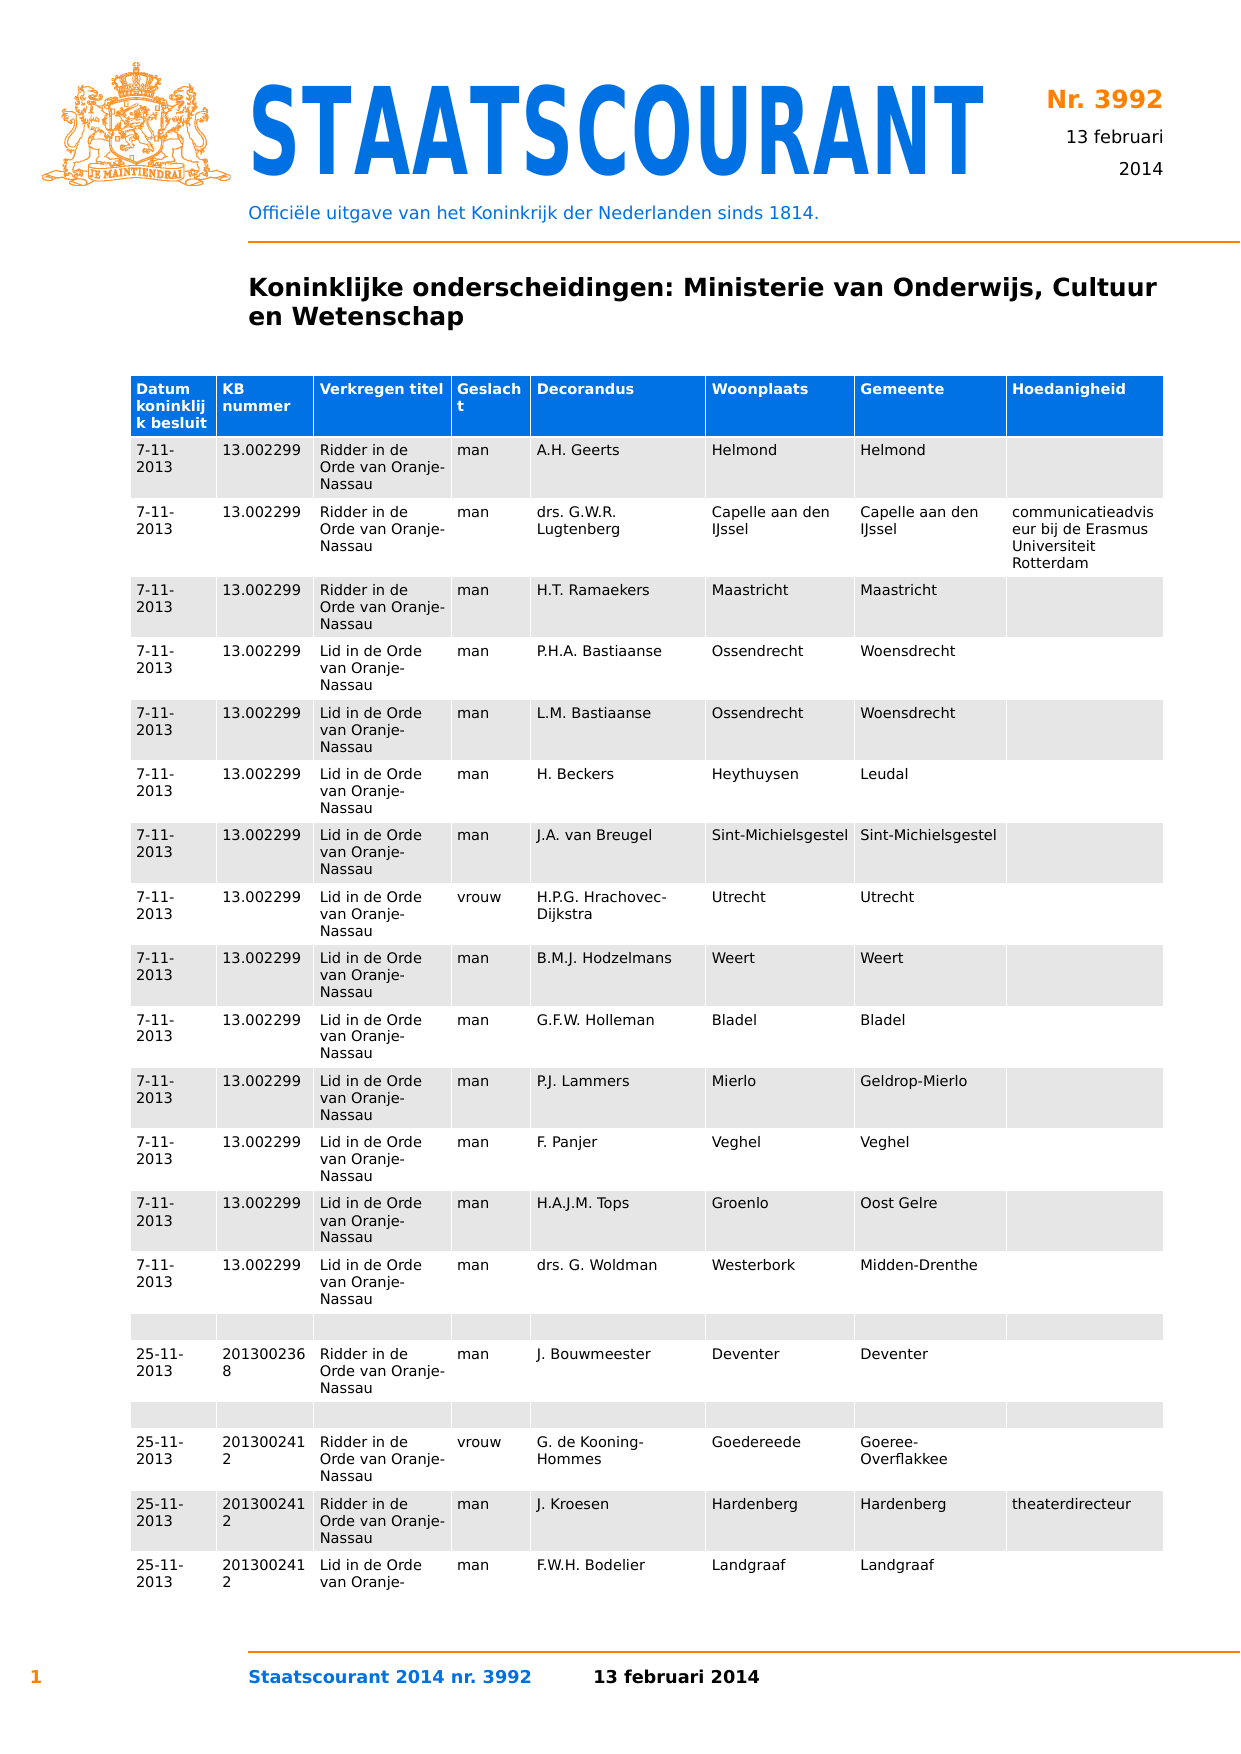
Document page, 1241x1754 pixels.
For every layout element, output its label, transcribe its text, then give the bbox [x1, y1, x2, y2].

table_cell man [452, 577, 530, 637]
table_cell [314, 1402, 451, 1428]
table_cell H.P.G. Hrachovec-Dijkstra [531, 884, 705, 944]
table_cell [855, 1314, 1006, 1340]
table_cell [531, 1402, 705, 1428]
table_cell Ridder in de Orde van Oranje-Nassau [314, 1341, 451, 1401]
table_cell [1007, 438, 1163, 498]
table_cell Lid in de Orde van Oranje-Nassau [314, 1068, 451, 1128]
table_cell [1007, 823, 1163, 883]
table_cell man [452, 823, 530, 883]
table_header STAATSCOURANT [248, 62, 998, 203]
table_cell 2014 [998, 153, 1240, 203]
table_cell Bladel [706, 1007, 854, 1067]
table_cell [131, 1402, 216, 1428]
table_cell [1007, 1252, 1163, 1312]
table_cell Maastricht [855, 577, 1006, 637]
table_cell 25-11-2013 [131, 1491, 216, 1551]
table_cell Helmond [855, 438, 1006, 498]
table_cell communicatieadviseur bij de Erasmus Universiteit Rotterdam [1007, 499, 1163, 576]
table_cell Midden-Drenthe [855, 1252, 1006, 1312]
table_cell [706, 1314, 854, 1340]
table_cell 13.002299 [217, 639, 313, 699]
table_cell G. de Kooning-Hommes [531, 1430, 705, 1490]
table_cell theaterdirecteur [1007, 1491, 1163, 1551]
table_cell Heythuysen [706, 761, 854, 822]
table_cell [1007, 700, 1163, 760]
table_cell Officiële uitgave van het Koninkrijk der Nederlanden sinds 1814. [248, 203, 1240, 241]
table_header Datum koninklijk besluit [131, 376, 216, 436]
table_cell 13.002299 [217, 761, 313, 822]
table_cell Lid in de Orde van Oranje-Nassau [314, 700, 451, 760]
table_cell 7-11-2013 [131, 1007, 216, 1067]
table_cell 13.002299 [217, 945, 313, 1006]
table_cell man [452, 438, 530, 498]
table_cell Hardenberg [706, 1491, 854, 1551]
table_cell 7-11-2013 [131, 700, 216, 760]
table_cell [1007, 1430, 1163, 1490]
table_cell [531, 1314, 705, 1340]
table_cell [217, 1402, 313, 1428]
table_cell Groenlo [706, 1191, 854, 1251]
table_cell 7-11-2013 [131, 945, 216, 1006]
table_cell man [452, 1552, 530, 1596]
table_cell Leudal [855, 761, 1006, 822]
table_cell Woensdrecht [855, 700, 1006, 760]
table_cell Lid in de Orde van Oranje-Nassau [314, 761, 451, 822]
table_cell 13.002299 [217, 1068, 313, 1128]
table_cell man [452, 1068, 530, 1128]
table_cell 7-11-2013 [131, 438, 216, 498]
table_cell F.W.H. Bodelier [531, 1552, 705, 1596]
table_cell Hardenberg [855, 1491, 1006, 1551]
table_cell 13.002299 [217, 499, 313, 576]
table_header [25, 62, 248, 241]
table_cell Oost Gelre [855, 1191, 1006, 1251]
table_cell Goeree-Overflakkee [855, 1430, 1006, 1490]
table_cell Weert [706, 945, 854, 1006]
table_header Gemeente [855, 376, 1006, 436]
table_cell B.M.J. Hodzelmans [531, 945, 705, 1006]
table_cell J. Kroesen [531, 1491, 705, 1551]
table_cell 7-11-2013 [131, 639, 216, 699]
table_header Geslacht [452, 376, 530, 436]
table_cell man [452, 1252, 530, 1312]
table_cell Veghel [855, 1129, 1006, 1190]
table_cell 7-11-2013 [131, 884, 216, 944]
table_cell 13.002299 [217, 1007, 313, 1067]
table_cell Westerbork [706, 1252, 854, 1312]
table_cell 13.002299 [217, 823, 313, 883]
table_header KB nummer [217, 376, 313, 436]
table_cell G.F.W. Holleman [531, 1007, 705, 1067]
table_cell man [452, 1341, 530, 1401]
table_cell man [452, 1007, 530, 1067]
table_cell [706, 1402, 854, 1428]
table_cell [1007, 639, 1163, 699]
table_cell Ridder in de Orde van Oranje-Nassau [314, 1491, 451, 1551]
table_cell man [452, 499, 530, 576]
table_cell Lid in de Orde van Oranje-Nassau [314, 823, 451, 883]
table_cell Deventer [706, 1341, 854, 1401]
table_cell vrouw [452, 884, 530, 944]
table_cell P.J. Lammers [531, 1068, 705, 1128]
table_cell Capelle aan den IJssel [855, 499, 1006, 576]
table_cell [1007, 761, 1163, 822]
table_cell Helmond [706, 438, 854, 498]
table_cell Geldrop-Mierlo [855, 1068, 1006, 1128]
table_cell man [452, 639, 530, 699]
table_cell 7-11-2013 [131, 823, 216, 883]
table_cell Mierlo [706, 1068, 854, 1128]
table_cell A.H. Geerts [531, 438, 705, 498]
table_cell Utrecht [855, 884, 1006, 944]
table_cell vrouw [452, 1430, 530, 1490]
table_cell 13.002299 [217, 1191, 313, 1251]
table_header Woonplaats [706, 376, 854, 436]
table_cell Sint-Michielsgestel [706, 823, 854, 883]
table_cell man [452, 1129, 530, 1190]
picture [41, 62, 231, 186]
table_header Hoedanigheid [1007, 376, 1163, 436]
table_cell Lid in de Orde van Oranje-Nassau [314, 884, 451, 944]
table_cell [1007, 1402, 1163, 1428]
table_cell man [452, 761, 530, 822]
table_cell F. Panjer [531, 1129, 705, 1190]
table_cell [452, 1402, 530, 1428]
table_cell [1007, 1129, 1163, 1190]
table_cell man [452, 1491, 530, 1551]
table_header Verkregen titel [314, 376, 451, 436]
table_cell 25-11-2013 [131, 1430, 216, 1490]
table_cell 25-11-2013 [131, 1341, 216, 1401]
table_cell 13.002299 [217, 1129, 313, 1190]
table_cell [1007, 1068, 1163, 1128]
table_header Decorandus [531, 376, 705, 436]
table_cell Lid in de Orde van Oranje-Nassau [314, 945, 451, 1006]
table_cell H. Beckers [531, 761, 705, 822]
table_cell Lid in de Orde van Oranje-Nassau [314, 1007, 451, 1067]
table_cell Deventer [855, 1341, 1006, 1401]
table_header Nr. 3992 [998, 62, 1240, 121]
table_cell Sint-Michielsgestel [855, 823, 1006, 883]
table_cell Maastricht [706, 577, 854, 637]
table_cell 13.002299 [217, 884, 313, 944]
table_cell [855, 1402, 1006, 1428]
table_cell Lid in de Orde van Oranje- [314, 1552, 451, 1596]
table_cell [452, 1314, 530, 1340]
table_cell 13.002299 [217, 700, 313, 760]
table_cell [1007, 1191, 1163, 1251]
table_cell 13.002299 [217, 1252, 313, 1312]
table_cell 7-11-2013 [131, 499, 216, 576]
table_cell Ossendrecht [706, 700, 854, 760]
table_cell [1007, 945, 1163, 1006]
table_cell [314, 1314, 451, 1340]
table_cell man [452, 700, 530, 760]
table_cell 2013002412 [217, 1430, 313, 1490]
table_cell 7-11-2013 [131, 1068, 216, 1128]
table_cell H.T. Ramaekers [531, 577, 705, 637]
table_cell H.A.J.M. Tops [531, 1191, 705, 1251]
table_cell J. Bouwmeester [531, 1341, 705, 1401]
table_cell [1007, 1341, 1163, 1401]
table_cell Woensdrecht [855, 639, 1006, 699]
table_cell 7-11-2013 [131, 1252, 216, 1312]
table_cell Landgraaf [855, 1552, 1006, 1596]
table_cell [1007, 1314, 1163, 1340]
table_cell Ridder in de Orde van Oranje-Nassau [314, 1430, 451, 1490]
table_cell [131, 1314, 216, 1340]
table_cell 7-11-2013 [131, 577, 216, 637]
table_cell Weert [855, 945, 1006, 1006]
table_cell Lid in de Orde van Oranje-Nassau [314, 1129, 451, 1190]
table_cell man [452, 945, 530, 1006]
table_cell 2013002412 [217, 1552, 313, 1596]
table_cell [1007, 884, 1163, 944]
table_cell drs. G. Woldman [531, 1252, 705, 1312]
table_cell 13.002299 [217, 577, 313, 637]
table_cell drs. G.W.R. Lugtenberg [531, 499, 705, 576]
table_cell [1007, 577, 1163, 637]
table_cell Goedereede [706, 1430, 854, 1490]
table_cell 13.002299 [217, 438, 313, 498]
table_cell Lid in de Orde van Oranje-Nassau [314, 639, 451, 699]
table_cell 7-11-2013 [131, 1191, 216, 1251]
table_cell Lid in de Orde van Oranje-Nassau [314, 1252, 451, 1312]
table_cell Veghel [706, 1129, 854, 1190]
table_cell 13 februari [998, 121, 1240, 153]
table_cell [217, 1314, 313, 1340]
table_cell Ridder in de Orde van Oranje-Nassau [314, 438, 451, 498]
table_cell 2013002368 [217, 1341, 313, 1401]
table_cell [1007, 1007, 1163, 1067]
table_cell Ridder in de Orde van Oranje-Nassau [314, 499, 451, 576]
table_cell 7-11-2013 [131, 1129, 216, 1190]
subtitle Koninklijke onderscheidingen: Ministerie van Onderwijs, Cultuur en Wetenschap [248, 273, 1163, 331]
table_cell Landgraaf [706, 1552, 854, 1596]
table_cell L.M. Bastiaanse [531, 700, 705, 760]
table_cell 7-11-2013 [131, 761, 216, 822]
table_cell Ridder in de Orde van Oranje-Nassau [314, 577, 451, 637]
table_cell Lid in de Orde van Oranje-Nassau [314, 1191, 451, 1251]
table_cell 2013002412 [217, 1491, 313, 1551]
table_cell P.H.A. Bastiaanse [531, 639, 705, 699]
table_cell Bladel [855, 1007, 1006, 1067]
table_cell Ossendrecht [706, 639, 854, 699]
table_cell Utrecht [706, 884, 854, 944]
table_cell man [452, 1191, 530, 1251]
table_cell Capelle aan den IJssel [706, 499, 854, 576]
table_cell [1007, 1552, 1163, 1596]
table_cell J.A. van Breugel [531, 823, 705, 883]
table_cell 25-11-2013 [131, 1552, 216, 1596]
